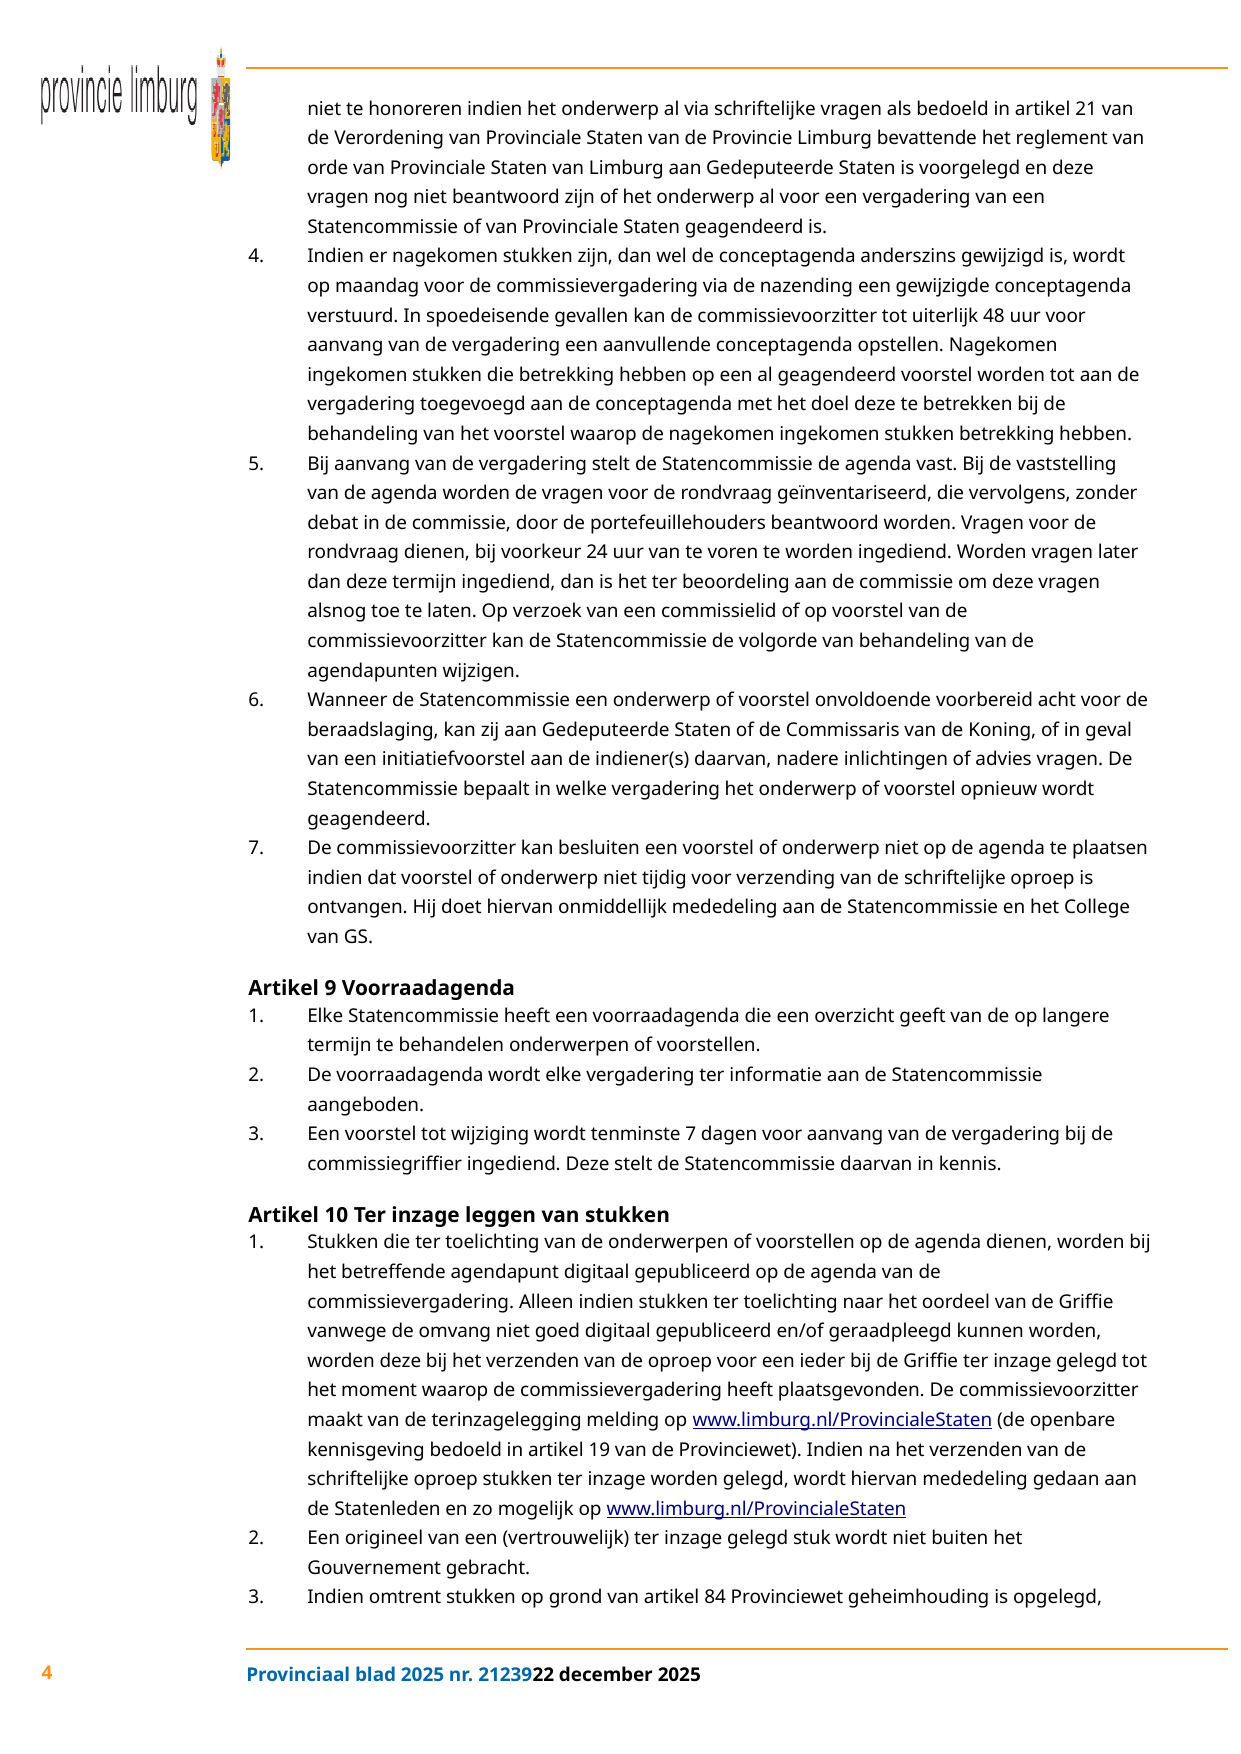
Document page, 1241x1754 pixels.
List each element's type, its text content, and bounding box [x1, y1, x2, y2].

picture [41, 47, 231, 172]
text Artikel 9 Voorraadagenda [248, 973, 1152, 1002]
list niet te honoreren indien het onderwerp al via schriftelijke vragen als bedoeld in artikel 21 van de Verordening van Provinciale Staten van de Provincie Limburg bevattende het reglement van orde van Provinciale Staten van Limburg aan Gedeputeerde Staten is voorgelegd en deze vragen nog niet beantwoord zijn of het onderwerp al voor een vergadering van een Statencommissie of van Provinciale Staten geagendeerd is. [248, 95, 1152, 239]
list Een origineel van een (vertrouwelijk) ter inzage gelegd stuk wordt niet buiten het Gouvernement gebracht. [248, 1524, 1152, 1580]
list Indien omtrent stukken op grond van artikel 84 Provinciewet geheimhouding is opgelegd, [248, 1584, 1152, 1609]
text Artikel 10 Ter inzage leggen van stukken [248, 1200, 1152, 1229]
list Stukken die ter toelichting van de onderwerpen of voorstellen op de agenda dienen, worden bij het betreffende agendapunt digitaal gepubliceerd op de agenda van de commissievergadering. Alleen indien stukken ter toelichting naar het oordeel van de Griffie vanwege de omvang niet goed digitaal gepubliceerd en/of geraadpleegd kunnen worden, worden deze bij het verzenden van de oproep voor een ieder bij de Griffie ter inzage gelegd tot het moment waarop de commissievergadering heeft plaatsgevonden. De commissievoorzitter maakt van de terinzagelegging melding op www.limburg.nl/ProvincialeStaten (de openbare kennisgeving bedoeld in artikel 19 van de Provinciewet). Indien na het verzenden van de schriftelijke oproep stukken ter inzage worden gelegd, wordt hiervan mededeling gedaan aan de Statenleden en zo mogelijk op www.limburg.nl/ProvincialeStaten [248, 1229, 1152, 1521]
list Een voorstel tot wijziging wordt tenminste 7 dagen voor aanvang van de vergadering bij de commissiegriffier ingediend. Deze stelt de Statencommissie daarvan in kennis. [248, 1120, 1152, 1176]
list Indien er nagekomen stukken zijn, dan wel de conceptagenda anderszins gewijzigd is, wordt op maandag voor de commissievergadering via de nazending een gewijzigde conceptagenda verstuurd. In spoedeisende gevallen kan de commissievoorzitter tot uiterlijk 48 uur voor aanvang van de vergadering een aanvullende conceptagenda opstellen. Nagekomen ingekomen stukken die betrekking hebben op een al geagendeerd voorstel worden tot aan de vergadering toegevoegd aan de conceptagenda met het doel deze te betrekken bij de behandeling van het voorstel waarop de nagekomen ingekomen stukken betrekking hebben. [248, 243, 1152, 446]
list Bij aanvang van de vergadering stelt de Statencommissie de agenda vast. Bij de vaststelling van de agenda worden de vragen voor de rondvraag geïnventariseerd, die vervolgens, zonder debat in de commissie, door de portefeuillehouders beantwoord worden. Vragen voor de rondvraag dienen, bij voorkeur 24 uur van te voren te worden ingediend. Worden vragen later dan deze termijn ingediend, dan is het ter beoordeling aan de commissie om deze vragen alsnog toe te laten. Op verzoek van een commissielid of op voorstel van de commissievoorzitter kan de Statencommissie de volgorde van behandeling van de agendapunten wijzigen. [248, 450, 1152, 683]
list Elke Statencommissie heeft een voorraadagenda die een overzicht geeft van de op langere termijn te behandelen onderwerpen of voorstellen. [248, 1002, 1152, 1057]
list De voorraadagenda wordt elke vergadering ter informatie aan de Statencommissie aangeboden. [248, 1061, 1152, 1116]
list Wanneer de Statencommissie een onderwerp of voorstel onvoldoende voorbereid acht voor de beraadslaging, kan zij aan Gedeputeerde Staten of de Commissaris van de Koning, of in geval van een initiatiefvoorstel aan de indiener(s) daarvan, nadere inlichtingen of advies vragen. De Statencommissie bepaalt in welke vergadering het onderwerp of voorstel opnieuw wordt geagendeerd. [248, 686, 1152, 831]
list De commissievoorzitter kan besluiten een voorstel of onderwerp niet op de agenda te plaatsen indien dat voorstel of onderwerp niet tijdig voor verzending van de schriftelijke oproep is ontvangen. Hij doet hiervan onmiddellijk mededeling aan de Statencommissie en het College van GS. [248, 834, 1152, 949]
